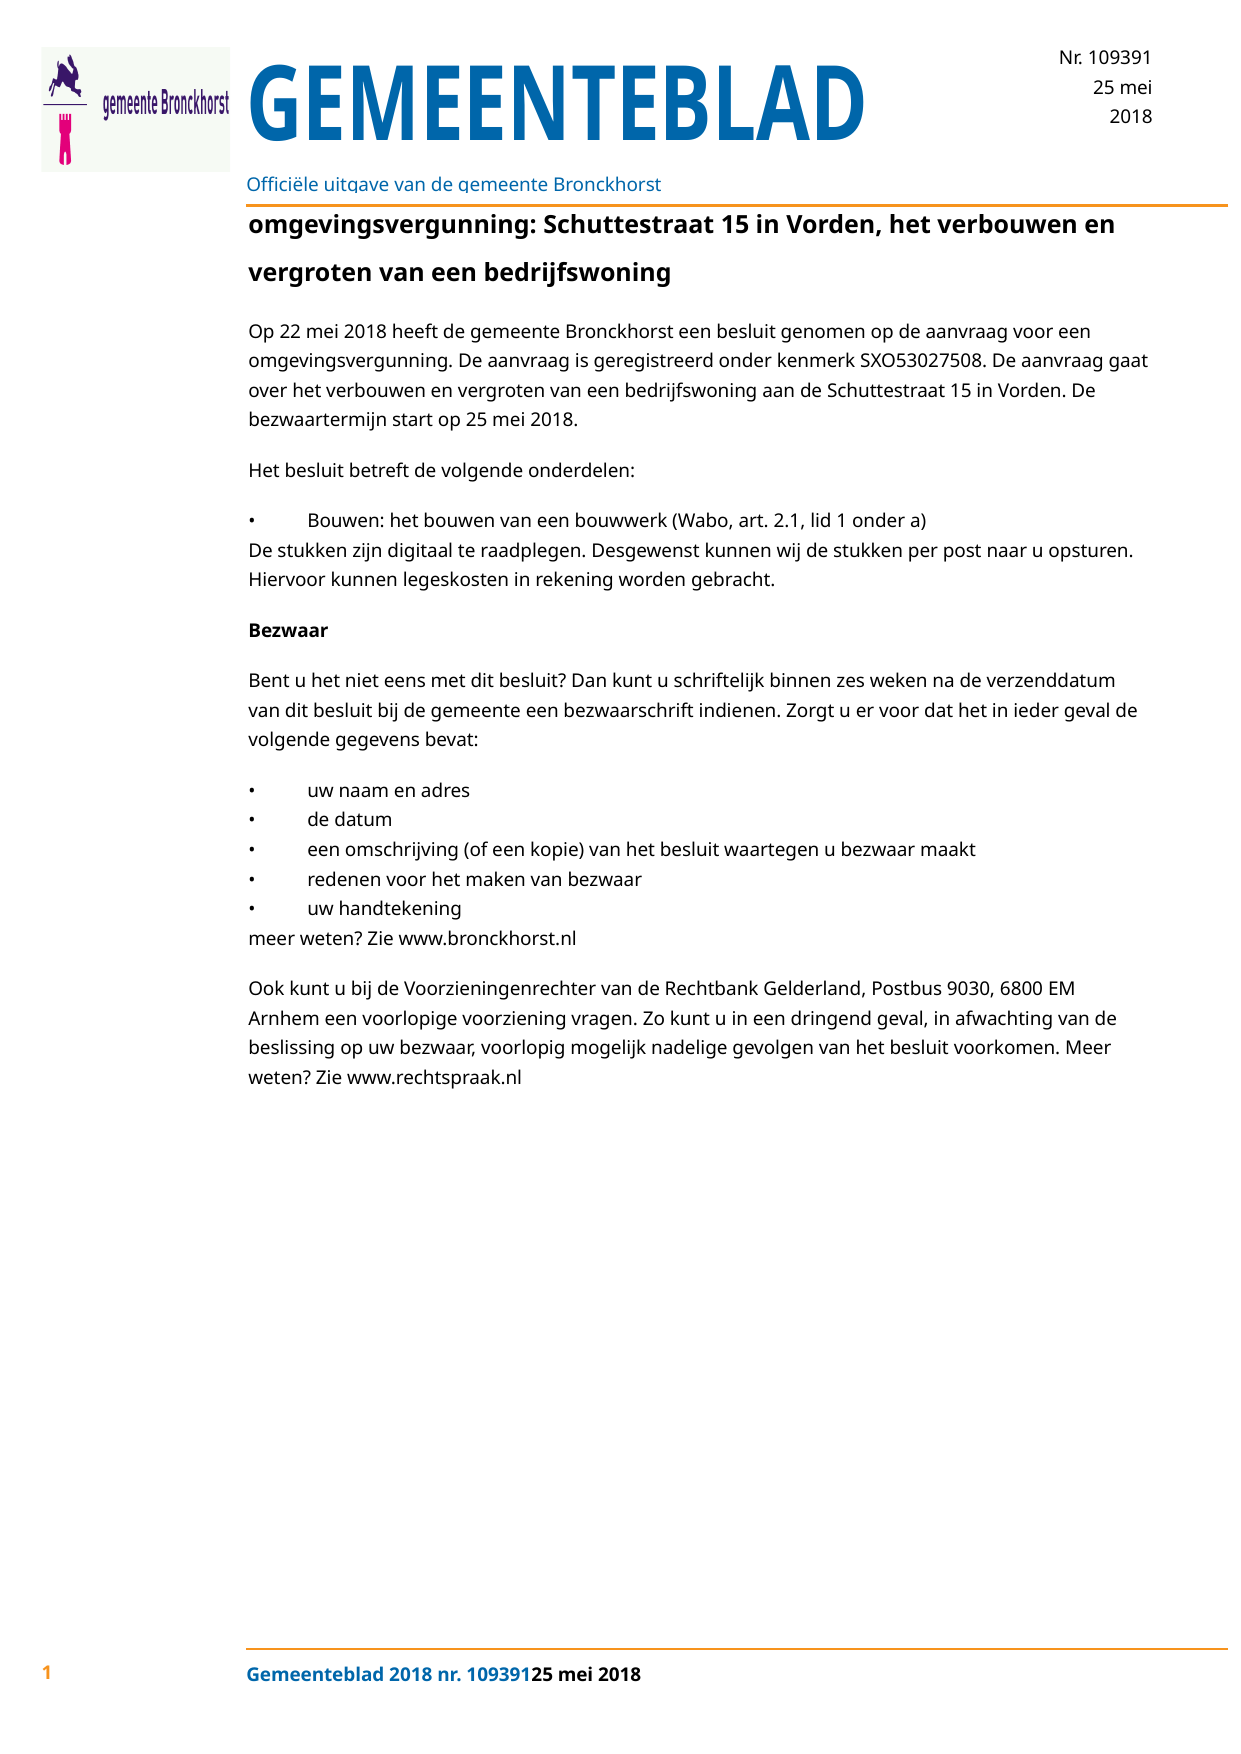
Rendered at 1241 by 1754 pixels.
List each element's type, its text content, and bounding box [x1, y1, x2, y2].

text Op 22 mei 2018 heeft de gemeente Bronckhorst een besluit genomen op de aanvraag voor een omgevingsvergunning. De aanvraag is geregistreerd onder kenmerk SXO53027508. De aanvraag gaat over het verbouwen en vergroten van een bedrijfswoning aan de Schuttestraat 15 in Vorden. De bezwaartermijn start op 25 mei 2018. [248, 318, 1152, 432]
list uw handtekening [248, 895, 1152, 921]
text Bezwaar [248, 617, 1152, 643]
list redenen voor het maken van bezwaar [248, 866, 1152, 892]
picture [41, 47, 231, 172]
list de datum [248, 807, 1152, 832]
list Bouwen: het bouwen van een bouwwerk (Wabo, art. 2.1, lid 1 onder a) [248, 507, 1152, 533]
list uw naam en adres [248, 777, 1152, 803]
list een omschrijving (of een kopie) van het besluit waartegen u bezwaar maakt [248, 836, 1152, 862]
text omgevingsvergunning: Schuttestraat 15 in Vorden, het verbouwen en vergroten van een bedrijfswoning [248, 207, 1152, 288]
text Het besluit betreft de volgende onderdelen: [248, 457, 1152, 483]
text meer weten? Zie www.bronckhorst.nl [248, 925, 1152, 951]
text Bent u het niet eens met dit besluit? Dan kunt u schriftelijk binnen zes weken na de verzenddatum van dit besluit bij de gemeente een bezwaarschrift indienen. Zorgt u er voor dat het in ieder geval de volgende gegevens bevat: [248, 667, 1152, 752]
text De stukken zijn digitaal te raadplegen. Desgewenst kunnen wij de stukken per post naar u opsturen. Hiervoor kunnen legeskosten in rekening worden gebracht. [248, 537, 1152, 592]
text Ook kunt u bij de Voorzieningenrechter van de Rechtbank Gelderland, Postbus 9030, 6800 EM Arnhem een voorlopige voorziening vragen. Zo kunt u in een dringend geval, in afwachting van de beslissing op uw bezwaar, voorlopig mogelijk nadelige gevolgen van het besluit voorkomen. Meer weten? Zie www.rechtspraak.nl [248, 975, 1152, 1090]
